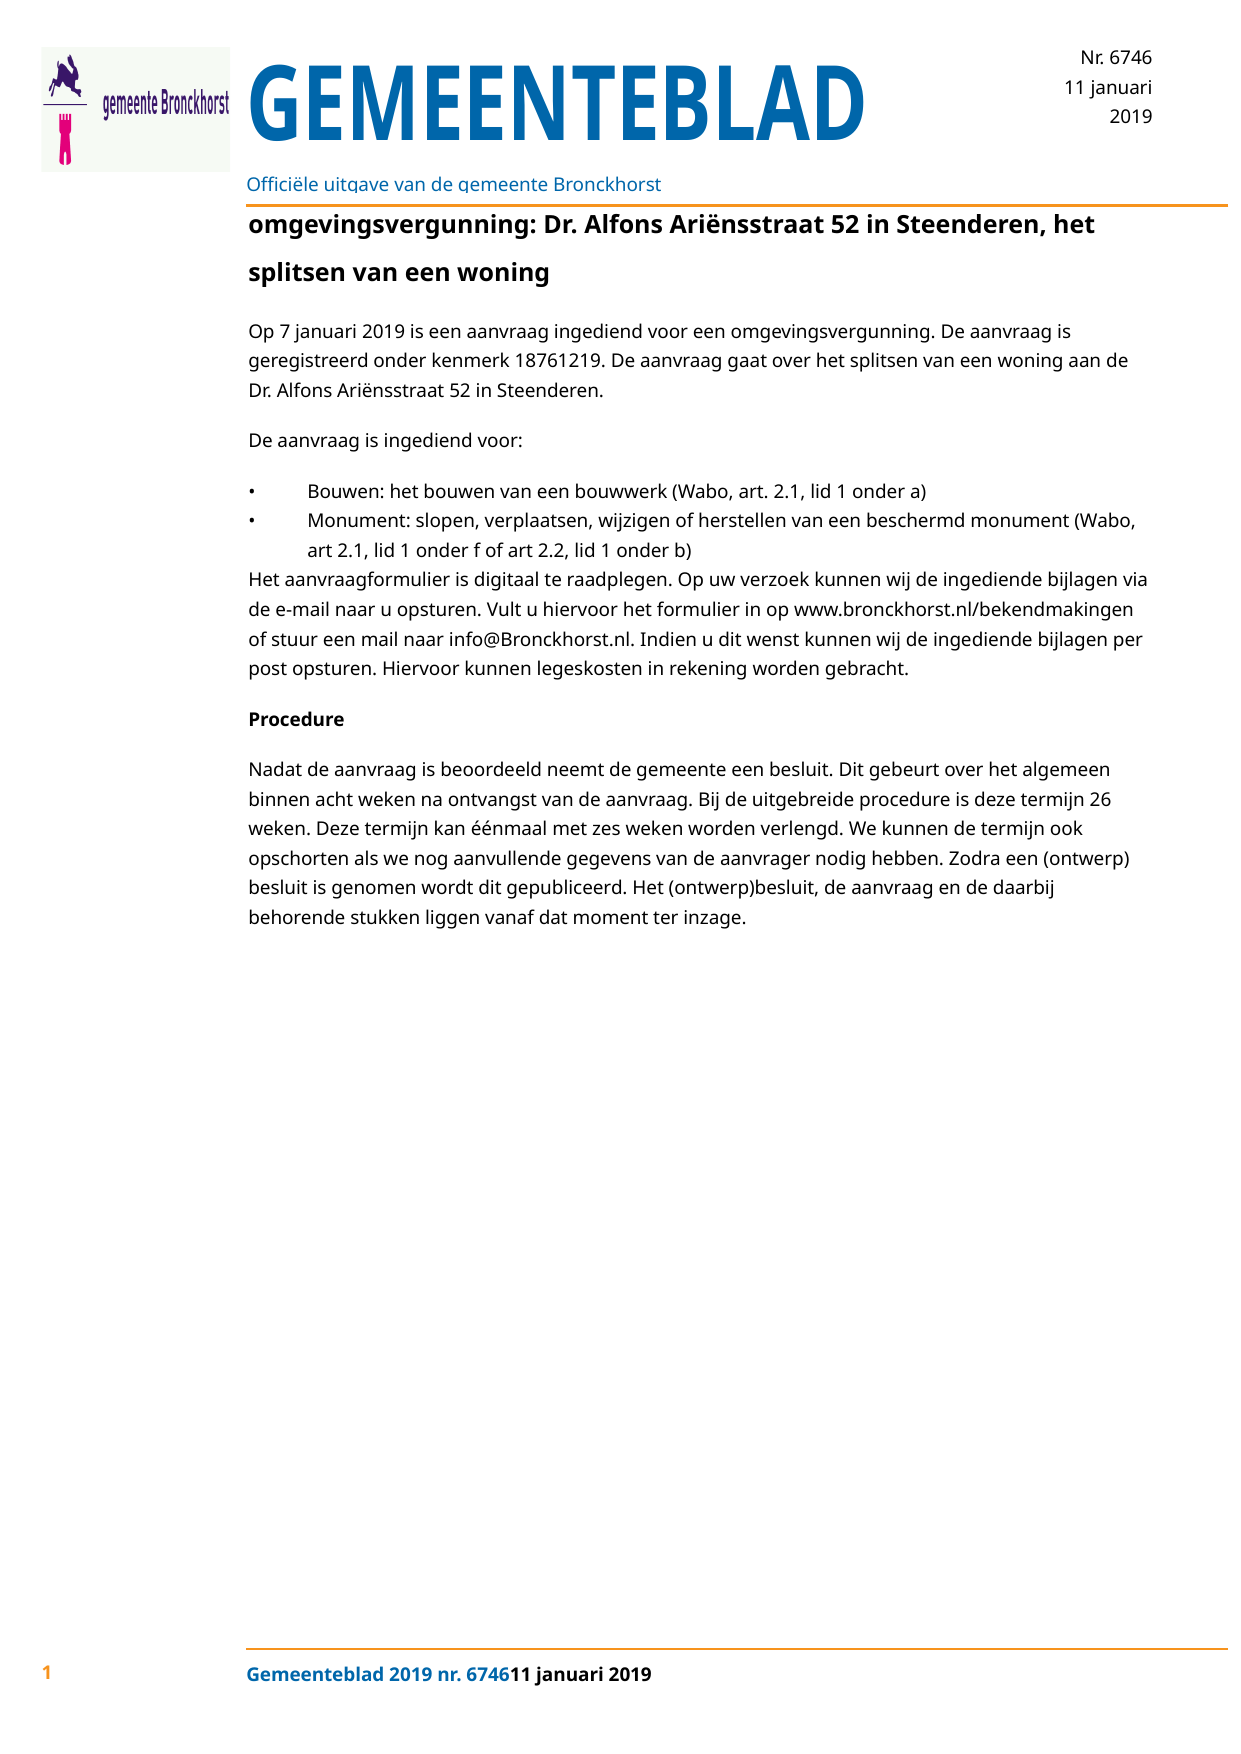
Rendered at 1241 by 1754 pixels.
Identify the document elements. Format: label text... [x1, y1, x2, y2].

text Het aanvraagformulier is digitaal te raadplegen. Op uw verzoek kunnen wij de ingediende bijlagen via de e-mail naar u opsturen. Vult u hiervoor het formulier in op www.bronckhorst.nl/bekendmakingen of stuur een mail naar info@Bronckhorst.nl. Indien u dit wenst kunnen wij de ingediende bijlagen per post opsturen. Hiervoor kunnen legeskosten in rekening worden gebracht. [248, 567, 1152, 681]
list Bouwen: het bouwen van een bouwwerk (Wabo, art. 2.1, lid 1 onder a) [248, 478, 1152, 504]
text De aanvraag is ingediend voor: [248, 427, 1152, 453]
text Procedure [248, 706, 1152, 732]
text Nadat de aanvraag is beoordeeld neemt de gemeente een besluit. Dit gebeurt over het algemeen binnen acht weken na ontvangst van de aanvraag. Bij de uitgebreide procedure is deze termijn 26 weken. Deze termijn kan éénmaal met zes weken worden verlengd. We kunnen de termijn ook opschorten als we nog aanvullende gegevens van de aanvrager nodig hebben. Zodra een (ontwerp) besluit is genomen wordt dit gepubliceerd. Het (ontwerp)besluit, de aanvraag en de daarbij behorende stukken liggen vanaf dat moment ter inzage. [248, 756, 1152, 930]
text omgevingsvergunning: Dr. Alfons Ariënsstraat 52 in Steenderen, het splitsen van een woning [248, 207, 1152, 288]
picture [41, 47, 231, 172]
text Op 7 januari 2019 is een aanvraag ingediend voor een omgevingsvergunning. De aanvraag is geregistreerd onder kenmerk 18761219. De aanvraag gaat over het splitsen van een woning aan de Dr. Alfons Ariënsstraat 52 in Steenderen. [248, 318, 1152, 403]
list Monument: slopen, verplaatsen, wijzigen of herstellen van een beschermd monument (Wabo, art 2.1, lid 1 onder f of art 2.2, lid 1 onder b) [248, 507, 1152, 563]
